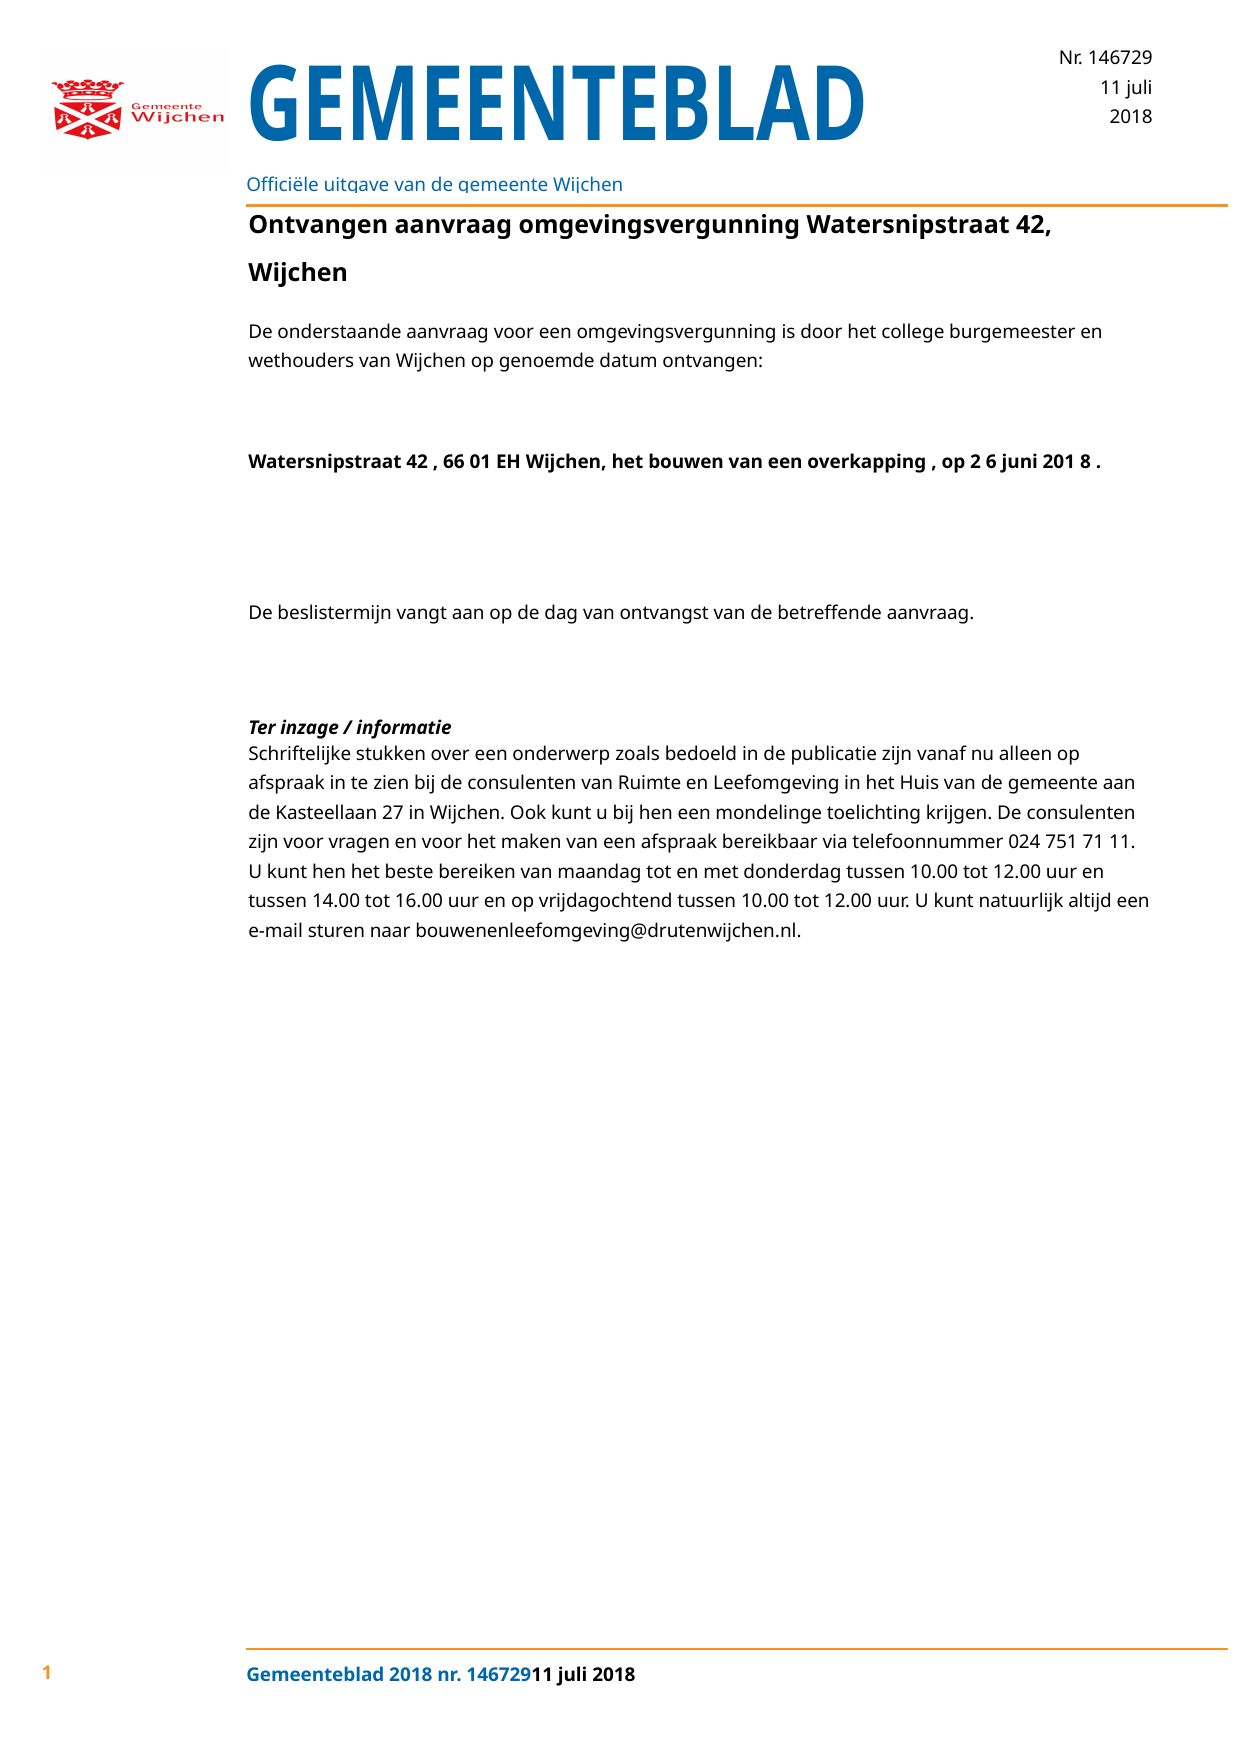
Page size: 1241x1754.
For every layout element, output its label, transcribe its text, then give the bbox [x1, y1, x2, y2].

text Watersnipstraat 42 , 66 01 EH Wijchen, het bouwen van een overkapping , op 2 6 juni 201 8 . [248, 448, 1152, 474]
text Schriftelijke stukken over een onderwerp zoals bedoeld in de publicatie zijn vanaf nu alleen op afspraak in te zien bij de consulenten van Ruimte en Leefomgeving in het Huis van de gemeente aan de Kasteellaan 27 in Wijchen. Ook kunt u bij hen een mondelinge toelichting krijgen. De consulenten zijn voor vragen en voor het maken van een afspraak bereikbaar via telefoonnummer 024 751 71 11. U kunt hen het beste bereiken van maandag tot en met donderdag tussen 10.00 tot 12.00 uur en tussen 14.00 tot 16.00 uur en op vrijdagochtend tussen 10.00 tot 12.00 uur. U kunt natuurlijk altijd een e-mail sturen naar bouwenenleefomgeving@drutenwijchen.nl. [248, 740, 1152, 943]
text Ontvangen aanvraag omgevingsvergunning Watersnipstraat 42, Wijchen [248, 207, 1152, 288]
picture [41, 47, 231, 172]
text De beslistermijn vangt aan op de dag van ontvangst van de betreffende aanvraag. [248, 599, 1152, 625]
text De onderstaande aanvraag voor een omgevingsvergunning is door het college burgemeester en wethouders van Wijchen op genoemde datum ontvangen: [248, 318, 1152, 373]
text Ter inzage / informatie [248, 714, 1152, 740]
